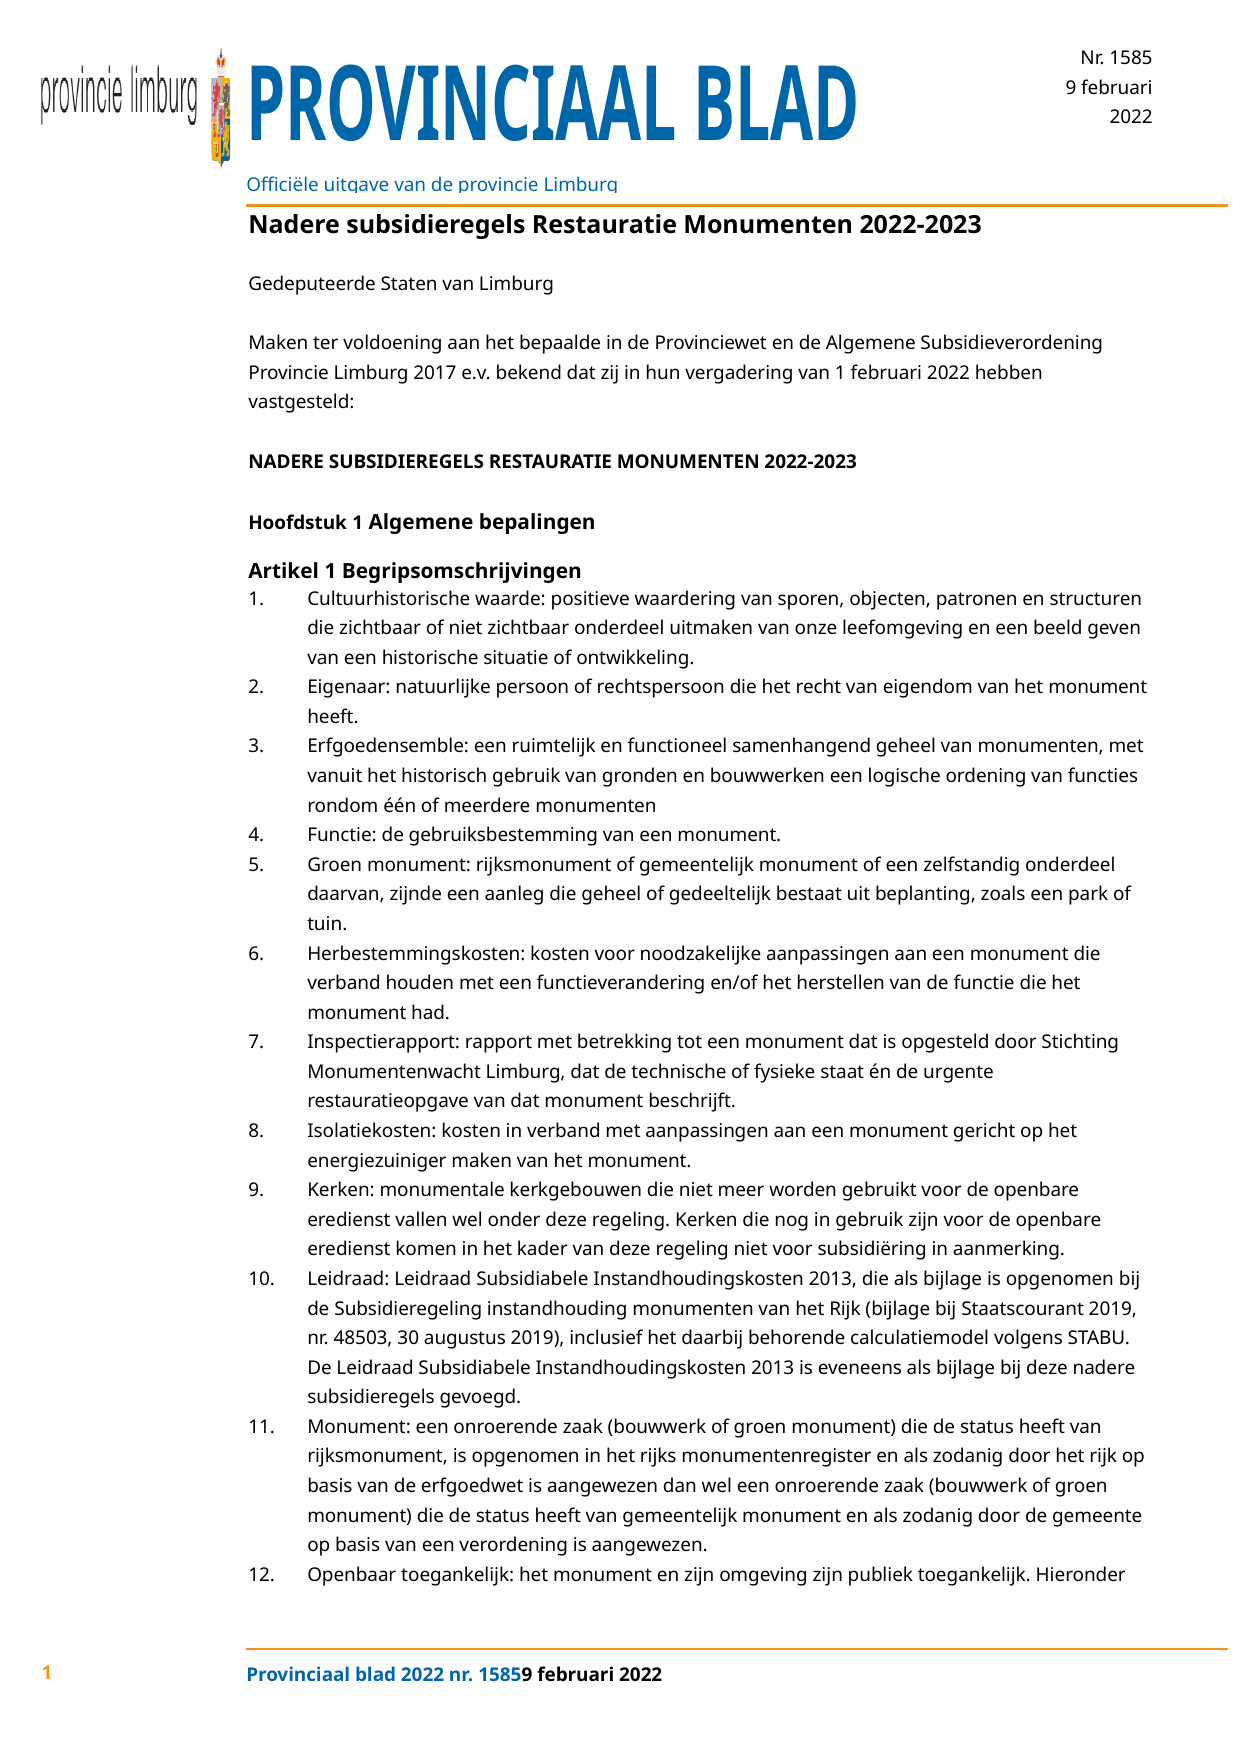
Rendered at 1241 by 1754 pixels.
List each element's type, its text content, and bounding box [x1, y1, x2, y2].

list Inspectierapport: rapport met betrekking tot een monument dat is opgesteld door Stichting Monumentenwacht Limburg, dat de technische of fysieke staat én de urgente restauratieopgave van dat monument beschrijft. [248, 1028, 1152, 1113]
list Groen monument: rijksmonument of gemeentelijk monument of een zelfstandig onderdeel daarvan, zijnde een aanleg die geheel of gedeeltelijk bestaat uit beplanting, zoals een park of tuin. [248, 851, 1152, 936]
text Maken ter voldoening aan het bepaalde in de Provinciewet en de Algemene Subsidieverordening Provincie Limburg 2017 e.v. bekend dat zij in hun vergadering van 1 februari 2022 hebben vastgesteld: [248, 329, 1152, 414]
list Kerken: monumentale kerkgebouwen die niet meer worden gebruikt voor de openbare eredienst vallen wel onder deze regeling. Kerken die nog in gebruik zijn voor de openbare eredienst komen in het kader van deze regeling niet voor subsidiëring in aanmerking. [248, 1176, 1152, 1261]
list Openbaar toegankelijk: het monument en zijn omgeving zijn publiek toegankelijk. Hieronder [248, 1561, 1152, 1587]
list Monument: een onroerende zaak (bouwwerk of groen monument) die de status heeft van rijksmonument, is opgenomen in het rijks monumentenregister en als zodanig door het rijk op basis van de erfgoedwet is aangewezen dan wel een onroerende zaak (bouwwerk of groen monument) die de status heeft van gemeentelijk monument en als zodanig door de gemeente op basis van een verordening is aangewezen. [248, 1413, 1152, 1557]
list Isolatiekosten: kosten in verband met aanpassingen aan een monument gericht op het energiezuiniger maken van het monument. [248, 1117, 1152, 1172]
list Cultuurhistorische waarde: positieve waardering van sporen, objecten, patronen en structuren die zichtbaar of niet zichtbaar onderdeel uitmaken van onze leefomgeving en een beeld geven van een historische situatie of ontwikkeling. [248, 585, 1152, 669]
text NADERE SUBSIDIEREGELS RESTAURATIE MONUMENTEN 2022-2023 [248, 448, 1152, 473]
text Nadere subsidieregels Restauratie Monumenten 2022-2023 [248, 207, 1152, 241]
picture [41, 47, 231, 172]
list Leidraad: Leidraad Subsidiabele Instandhoudingskosten 2013, die als bijlage is opgenomen bij de Subsidieregeling instandhouding monumenten van het Rijk (bijlage bij Staatscourant 2019, nr. 48503, 30 augustus 2019), inclusief het daarbij behorende calculatiemodel volgens STABU. De Leidraad Subsidiabele Instandhoudingskosten 2013 is eveneens als bijlage bij deze nadere subsidieregels gevoegd. [248, 1265, 1152, 1409]
text Gedeputeerde Staten van Limburg [248, 270, 1152, 296]
list Functie: de gebruiksbestemming van een monument. [248, 821, 1152, 847]
text Hoofdstuk 1 Algemene bepalingen [248, 507, 1152, 535]
list Erfgoedensemble: een ruimtelijk en functioneel samenhangend geheel van monumenten, met vanuit het historisch gebruik van gronden en bouwwerken een logische ordening van functies rondom één of meerdere monumenten [248, 733, 1152, 817]
list Herbestemmingskosten: kosten voor noodzakelijke aanpassingen aan een monument die verband houden met een functieverandering en/of het herstellen van de functie die het monument had. [248, 940, 1152, 1024]
text Artikel 1 Begripsomschrijvingen [248, 556, 1152, 585]
list Eigenaar: natuurlijke persoon of rechtspersoon die het recht van eigendom van het monument heeft. [248, 673, 1152, 729]
